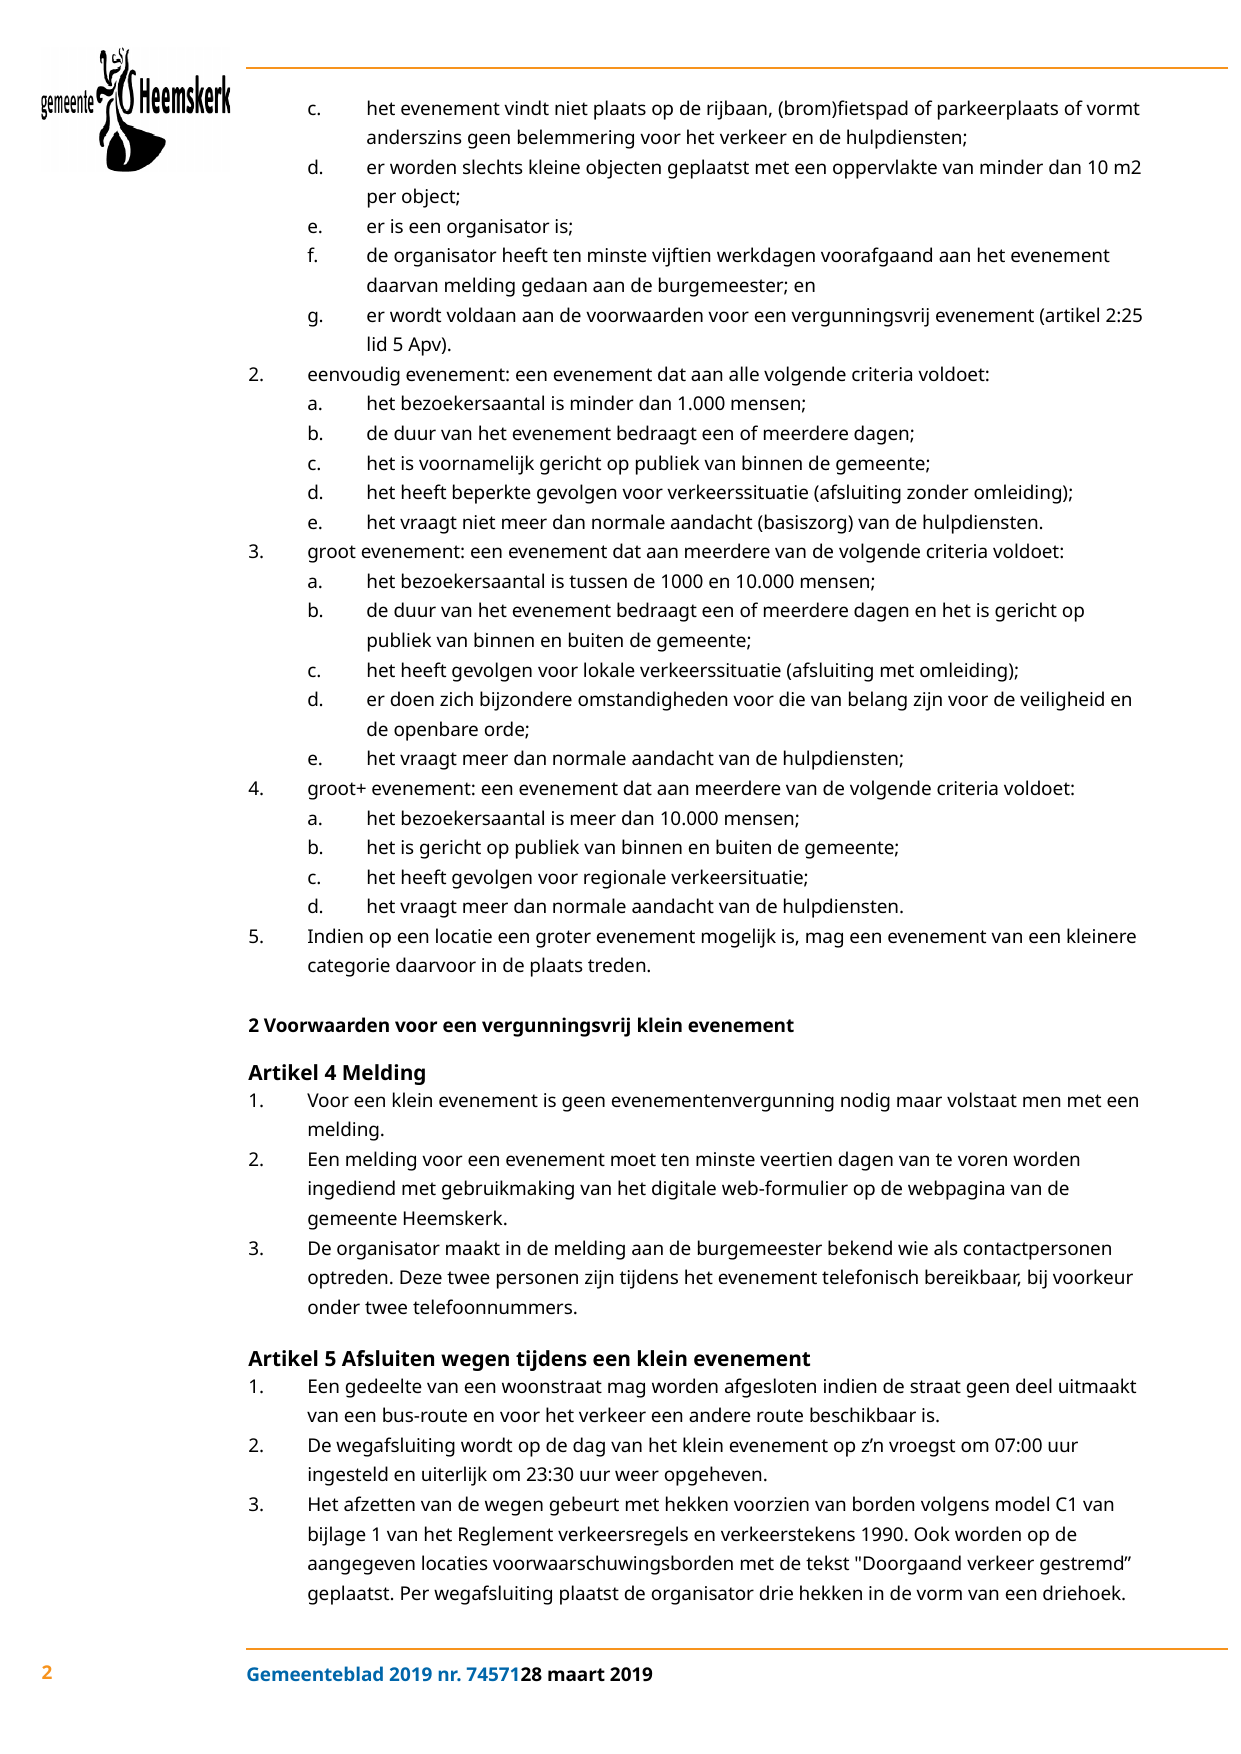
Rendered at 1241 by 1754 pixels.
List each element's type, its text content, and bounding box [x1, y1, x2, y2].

text 2 Voorwaarden voor een vergunningsvrij klein evenement [248, 1012, 1152, 1038]
list het vraagt niet meer dan normale aandacht (basiszorg) van de hulpdiensten. [307, 509, 1152, 535]
list de duur van het evenement bedraagt een of meerdere dagen; [307, 420, 1152, 446]
list de organisator heeft ten minste vijftien werkdagen voorafgaand aan het evenement daarvan melding gedaan aan de burgemeester; en [307, 243, 1152, 298]
list het bezoekersaantal is tussen de 1000 en 10.000 mensen; [307, 568, 1152, 594]
list het evenement vindt niet plaats op de rijbaan, (brom)fietspad of parkeerplaats of vormt anderszins geen belemmering voor het verkeer en de hulpdiensten; [307, 95, 1152, 150]
list het heeft gevolgen voor lokale verkeerssituatie (afsluiting met omleiding); [307, 657, 1152, 683]
list het is voornamelijk gericht op publiek van binnen de gemeente; [307, 450, 1152, 476]
list het vraagt meer dan normale aandacht van de hulpdiensten; [307, 746, 1152, 771]
list het is gericht op publiek van binnen en buiten de gemeente; [307, 834, 1152, 860]
list er doen zich bijzondere omstandigheden voor die van belang zijn voor de veiligheid en de openbare orde; [307, 686, 1152, 742]
text Artikel 4 Melding [248, 1058, 1152, 1087]
list het bezoekersaantal is minder dan 1.000 mensen; [307, 391, 1152, 416]
list er wordt voldaan aan de voorwaarden voor een vergunningsvrij evenement (artikel 2:25 lid 5 Apv). [307, 302, 1152, 357]
list Het afzetten van de wegen gebeurt met hekken voorzien van borden volgens model C1 van bijlage 1 van het Reglement verkeersregels en verkeerstekens 1990. Ook worden op de aangegeven locaties voorwaarschuwingsborden met de tekst "Doorgaand verkeer gestremd” geplaatst. Per wegafsluiting plaatst de organisator drie hekken in de vorm van een driehoek. [248, 1491, 1152, 1606]
list Een melding voor een evenement moet ten minste veertien dagen van te voren worden ingediend met gebruikmaking van het digitale web-formulier op de webpagina van de gemeente Heemskerk. [248, 1146, 1152, 1231]
list het heeft gevolgen voor regionale verkeersituatie; [307, 864, 1152, 890]
picture [41, 47, 231, 172]
list groot+ evenement: een evenement dat aan meerdere van de volgende criteria voldoet: [248, 775, 1152, 801]
list de duur van het evenement bedraagt een of meerdere dagen en het is gericht op publiek van binnen en buiten de gemeente; [307, 598, 1152, 653]
list Een gedeelte van een woonstraat mag worden afgesloten indien de straat geen deel uitmaakt van een bus-route en voor het verkeer een andere route beschikbaar is. [248, 1373, 1152, 1428]
text Artikel 5 Afsluiten wegen tijdens een klein evenement [248, 1344, 1152, 1373]
list er worden slechts kleine objecten geplaatst met een oppervlakte van minder dan 10 m2 per object; [307, 154, 1152, 209]
list De wegafsluiting wordt op de dag van het klein evenement op z’n vroegst om 07:00 uur ingesteld en uiterlijk om 23:30 uur weer opgeheven. [248, 1432, 1152, 1487]
list eenvoudig evenement: een evenement dat aan alle volgende criteria voldoet: [248, 361, 1152, 387]
list er is een organisator is; [307, 213, 1152, 239]
list groot evenement: een evenement dat aan meerdere van de volgende criteria voldoet: [248, 538, 1152, 564]
list De organisator maakt in de melding aan de burgemeester bekend wie als contactpersonen optreden. Deze twee personen zijn tijdens het evenement telefonisch bereikbaar, bij voorkeur onder twee telefoonnummers. [248, 1235, 1152, 1320]
list het vraagt meer dan normale aandacht van de hulpdiensten. [307, 893, 1152, 919]
list Voor een klein evenement is geen evenementenvergunning nodig maar volstaat men met een melding. [248, 1087, 1152, 1142]
list het bezoekersaantal is meer dan 10.000 mensen; [307, 805, 1152, 831]
list Indien op een locatie een groter evenement mogelijk is, mag een evenement van een kleinere categorie daarvoor in de plaats treden. [248, 923, 1152, 978]
list het heeft beperkte gevolgen voor verkeerssituatie (afsluiting zonder omleiding); [307, 479, 1152, 505]
